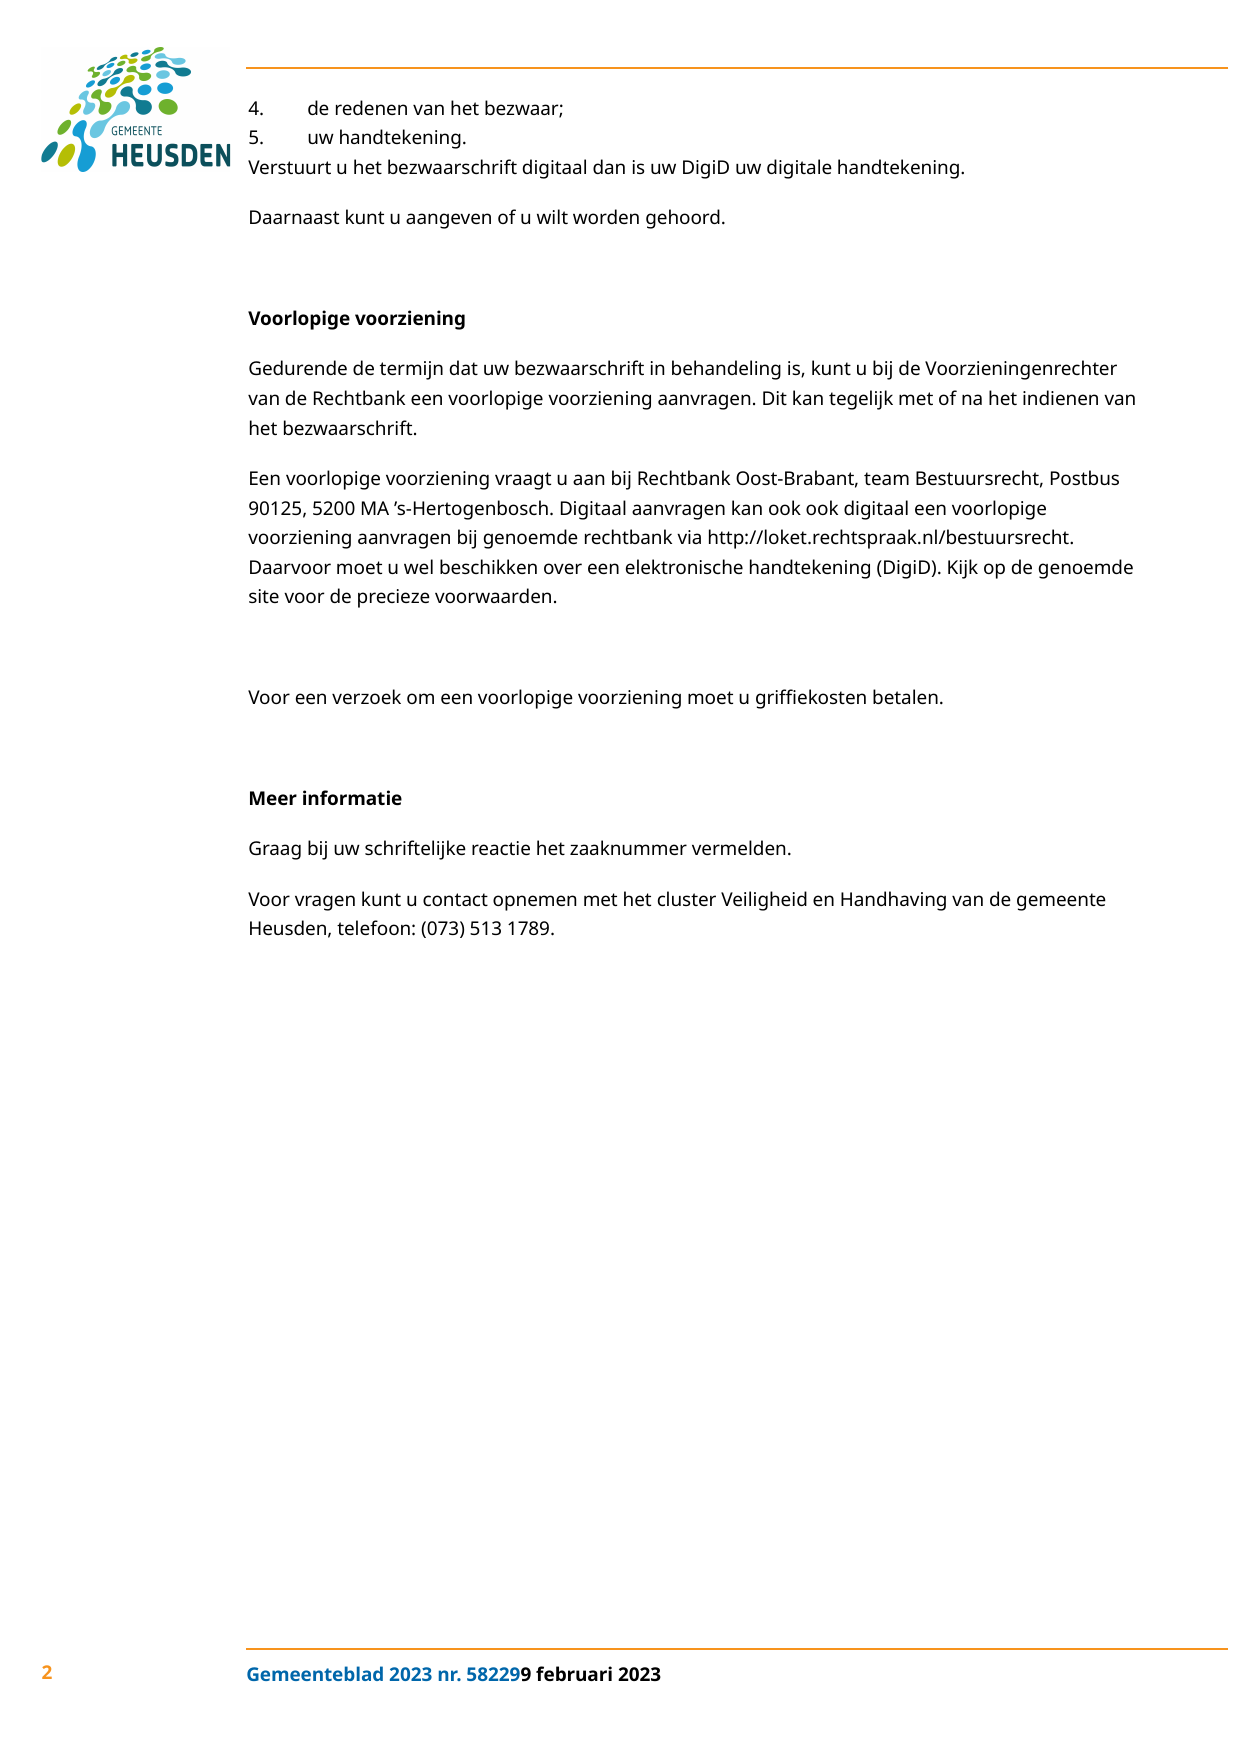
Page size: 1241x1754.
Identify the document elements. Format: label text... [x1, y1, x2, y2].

list de redenen van het bezwaar; [248, 95, 1152, 121]
text Verstuurt u het bezwaarschrift digitaal dan is uw DigiD uw digitale handtekening. [248, 154, 1152, 180]
picture [41, 47, 231, 172]
text Meer informatie [248, 785, 1152, 811]
text Daarnaast kunt u aangeven of u wilt worden gehoord. [248, 204, 1152, 230]
text Gedurende de termijn dat uw bezwaarschrift in behandeling is, kunt u bij de Voorzieningenrechter van de Rechtbank een voorlopige voorziening aanvragen. Dit kan tegelijk met of na het indienen van het bezwaarschrift. [248, 356, 1152, 441]
text Graag bij uw schriftelijke reactie het zaaknummer vermelden. [248, 836, 1152, 861]
text Een voorlopige voorziening vraagt u aan bij Rechtbank Oost-Brabant, team Bestuursrecht, Postbus 90125, 5200 MA ’s-Hertogenbosch. Digitaal aanvragen kan ook ook digitaal een voorlopige voorziening aanvragen bij genoemde rechtbank via http://loket.rechtspraak.nl/bestuursrecht. Daarvoor moet u wel beschikken over een elektronische handtekening (DigiD). Kijk op de genoemde site voor de precieze voorwaarden. [248, 465, 1152, 609]
text Voor vragen kunt u contact opnemen met het cluster Veiligheid en Handhaving van de gemeente Heusden, telefoon: (073) 513 1789. [248, 886, 1152, 941]
text Voor een verzoek om een voorlopige voorziening moet u griffiekosten betalen. [248, 684, 1152, 710]
text Voorlopige voorziening [248, 305, 1152, 331]
list uw handtekening. [248, 124, 1152, 150]
